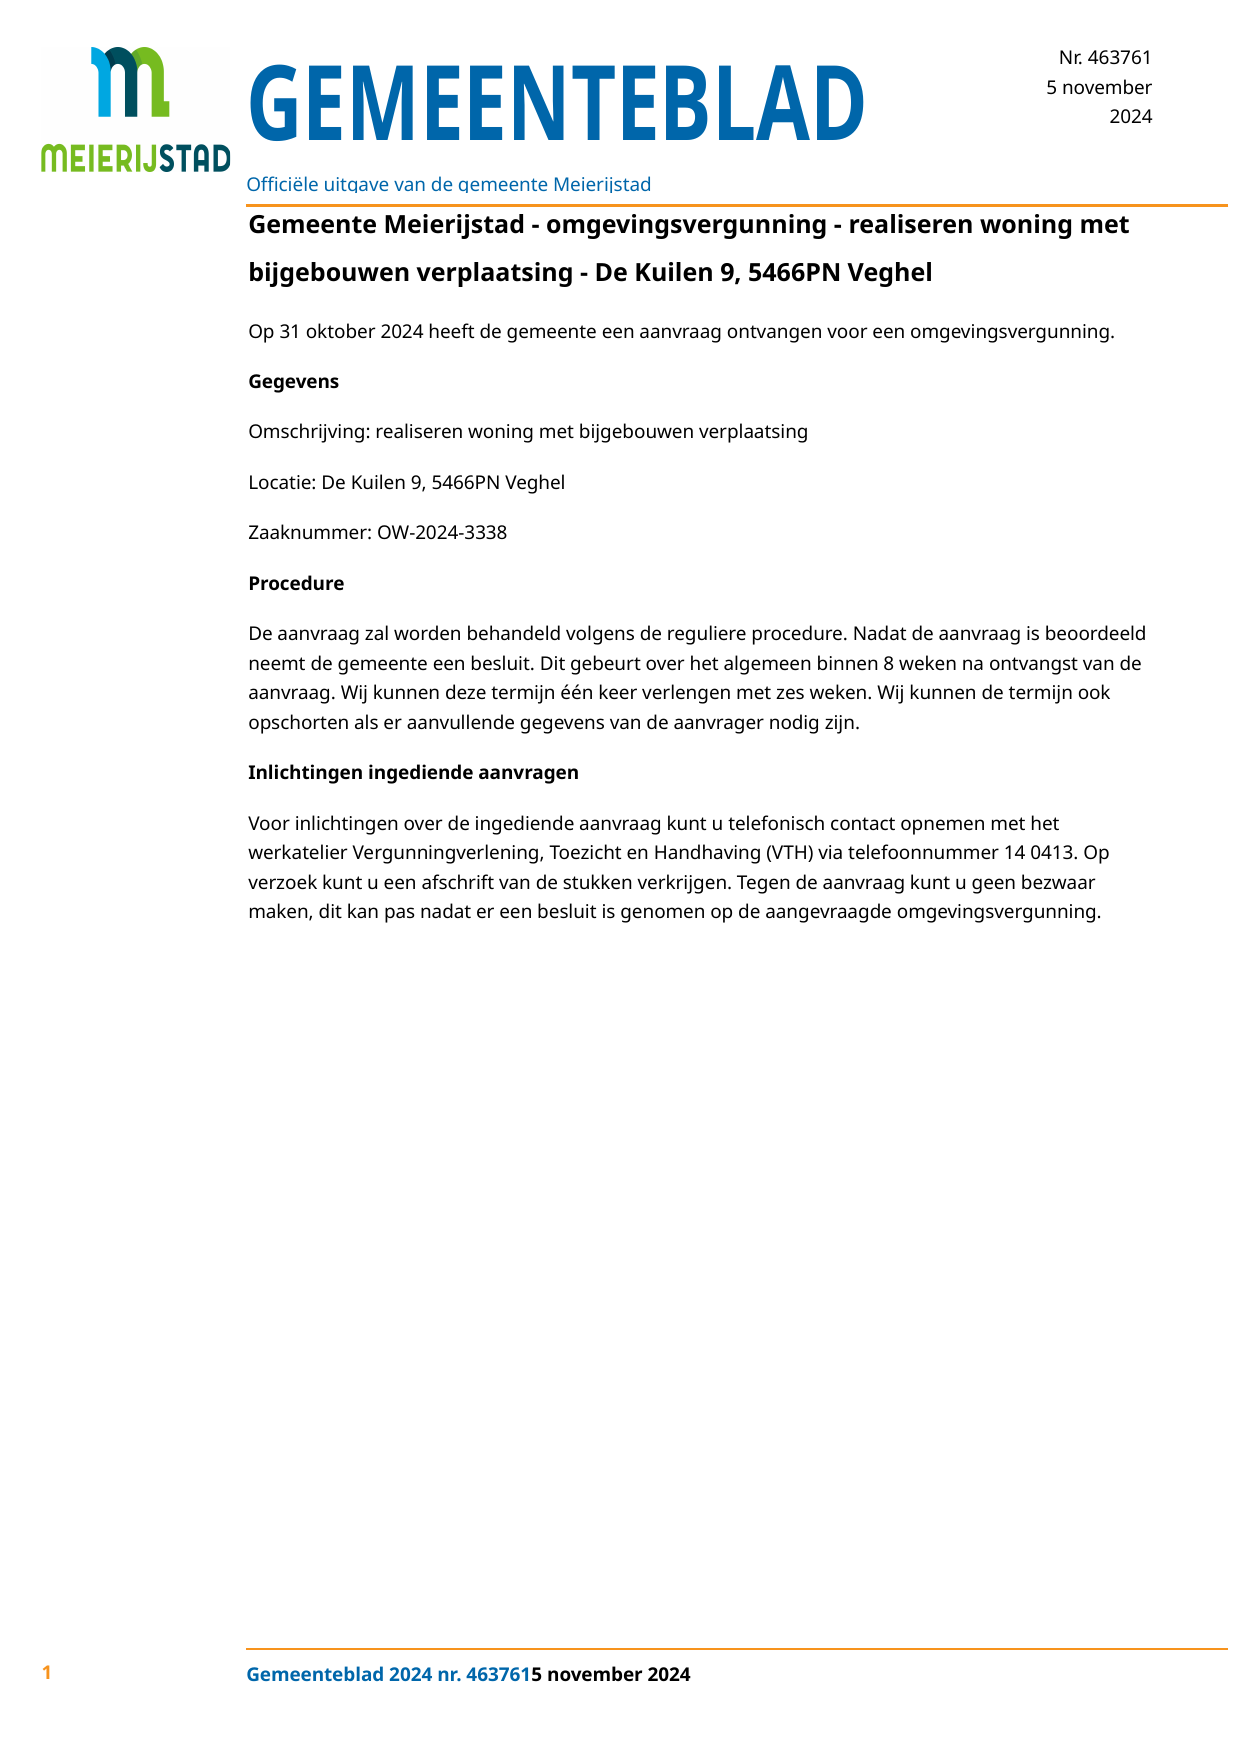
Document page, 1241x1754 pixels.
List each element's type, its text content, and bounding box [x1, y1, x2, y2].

text Zaaknummer: OW-2024-3338 [248, 519, 1152, 545]
text Voor inlichtingen over de ingediende aanvraag kunt u telefonisch contact opnemen met het werkatelier Vergunningverlening, Toezicht en Handhaving (VTH) via telefoonnummer 14 0413. Op verzoek kunt u een afschrift van de stukken verkrijgen. Tegen de aanvraag kunt u geen bezwaar maken, dit kan pas nadat er een besluit is genomen op de aangevraagde omgevingsvergunning. [248, 810, 1152, 924]
text Gemeente Meierijstad - omgevingsvergunning - realiseren woning met bijgebouwen verplaatsing - De Kuilen 9, 5466PN Veghel [248, 207, 1152, 288]
text De aanvraag zal worden behandeld volgens de reguliere procedure. Nadat de aanvraag is beoordeeld neemt de gemeente een besluit. Dit gebeurt over het algemeen binnen 8 weken na ontvangst van de aanvraag. Wij kunnen deze termijn één keer verlengen met zes weken. Wij kunnen de termijn ook opschorten als er aanvullende gegevens van de aanvrager nodig zijn. [248, 620, 1152, 735]
text Inlichtingen ingediende aanvragen [248, 759, 1152, 785]
text Gegevens [248, 368, 1152, 394]
text Procedure [248, 570, 1152, 596]
text Omschrijving: realiseren woning met bijgebouwen verplaatsing [248, 419, 1152, 444]
text Locatie: De Kuilen 9, 5466PN Veghel [248, 469, 1152, 495]
picture [41, 47, 231, 172]
text Op 31 oktober 2024 heeft de gemeente een aanvraag ontvangen voor een omgevingsvergunning. [248, 318, 1152, 344]
